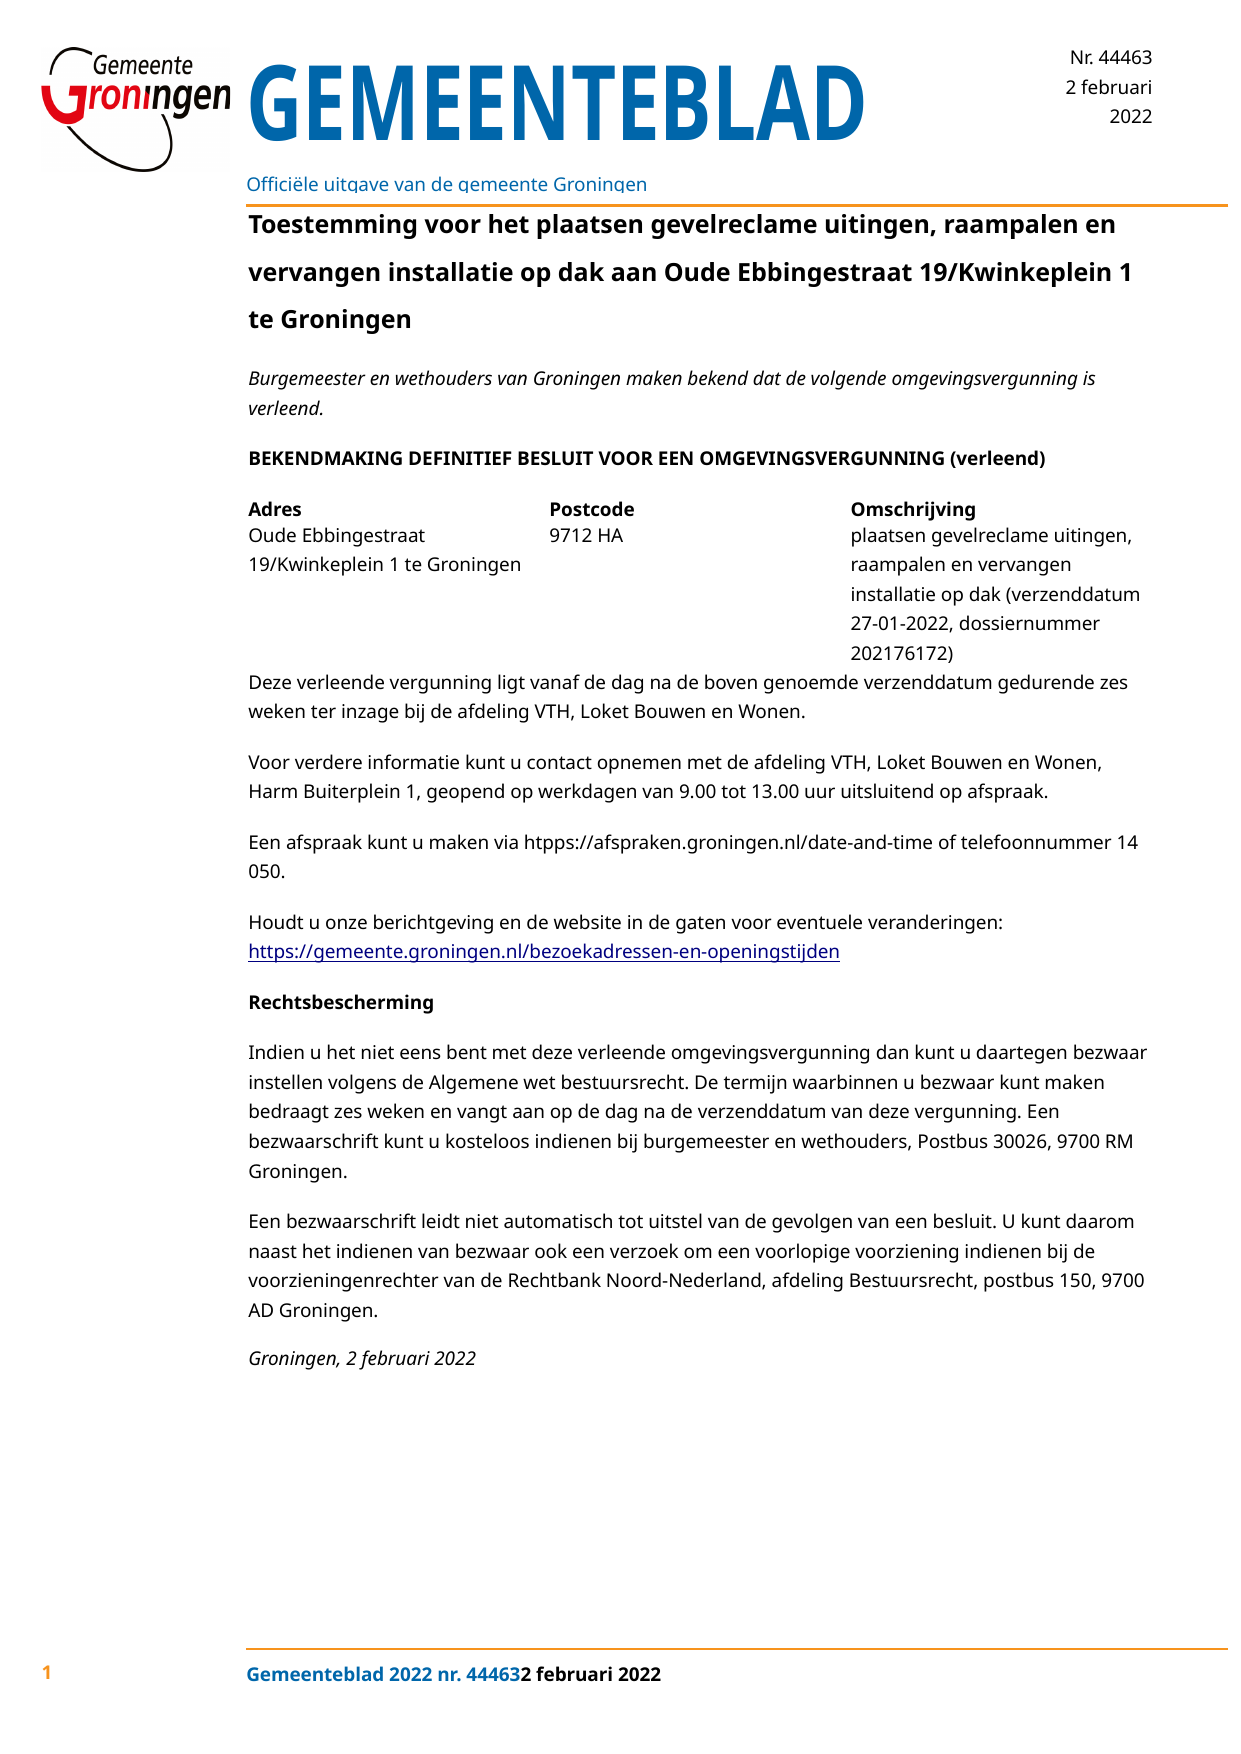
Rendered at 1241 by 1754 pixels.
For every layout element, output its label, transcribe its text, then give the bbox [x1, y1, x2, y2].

text Indien u het niet eens bent met deze verleende omgevingsvergunning dan kunt u daartegen bezwaar instellen volgens de Algemene wet bestuursrecht. De termijn waarbinnen u bezwaar kunt maken bedraagt zes weken en vangt aan op de dag na de verzenddatum van deze vergunning. Een bezwaarschrift kunt u kosteloos indienen bij burgemeester en wethouders, Postbus 30026, 9700 RM Groningen. [248, 1039, 1152, 1183]
table_header Adres [248, 496, 549, 522]
text Groningen, 2 februari 2022 [248, 1345, 1152, 1371]
text Burgemeester en wethouders van Groningen maken bekend dat de volgende omgevingsvergunning is verleend. [248, 366, 1152, 421]
table_cell Oude Ebbingestraat 19/Kwinkeplein 1 te Groningen [248, 522, 549, 666]
text Voor verdere informatie kunt u contact opnemen met de afdeling VTH, Loket Bouwen en Wonen, Harm Buiterplein 1, geopend op werkdagen van 9.00 tot 13.00 uur uitsluitend op afspraak. [248, 749, 1152, 804]
picture [41, 47, 231, 172]
text Houdt u onze berichtgeving en de website in de gaten voor eventuele veranderingen: https://gemeente.groningen.nl/bezoekadressen-en-openingstijden [248, 909, 1152, 964]
table_cell plaatsen gevelreclame uitingen, raampalen en vervangen installatie op dak (verzenddatum 27-01-2022, dossiernummer 202176172) [850, 522, 1152, 666]
text Een afspraak kunt u maken via htpps://afspraken.groningen.nl/date-and-time of telefoonnummer 14 050. [248, 829, 1152, 884]
table_cell 9712 HA [549, 522, 850, 666]
text Een bezwaarschrift leidt niet automatisch tot uitstel van de gevolgen van een besluit. U kunt daarom naast het indienen van bezwaar ook een verzoek om een voorlopige voorziening indienen bij de voorzieningenrechter van de Rechtbank Noord-Nederland, afdeling Bestuursrecht, postbus 150, 9700 AD Groningen. [248, 1208, 1152, 1323]
text Toestemming voor het plaatsen gevelreclame uitingen, raampalen en vervangen installatie op dak aan Oude Ebbingestraat 19/Kwinkeplein 1 te Groningen [248, 207, 1152, 336]
text BEKENDMAKING DEFINITIEF BESLUIT VOOR EEN OMGEVINGSVERGUNNING (verleend) [248, 446, 1152, 471]
table_header Omschrijving [850, 496, 1152, 522]
text Deze verleende vergunning ligt vanaf de dag na de boven genoemde verzenddatum gedurende zes weken ter inzage bij de afdeling VTH, Loket Bouwen en Wonen. [248, 669, 1152, 724]
table_header Postcode [549, 496, 850, 522]
text Rechtsbescherming [248, 989, 1152, 1015]
